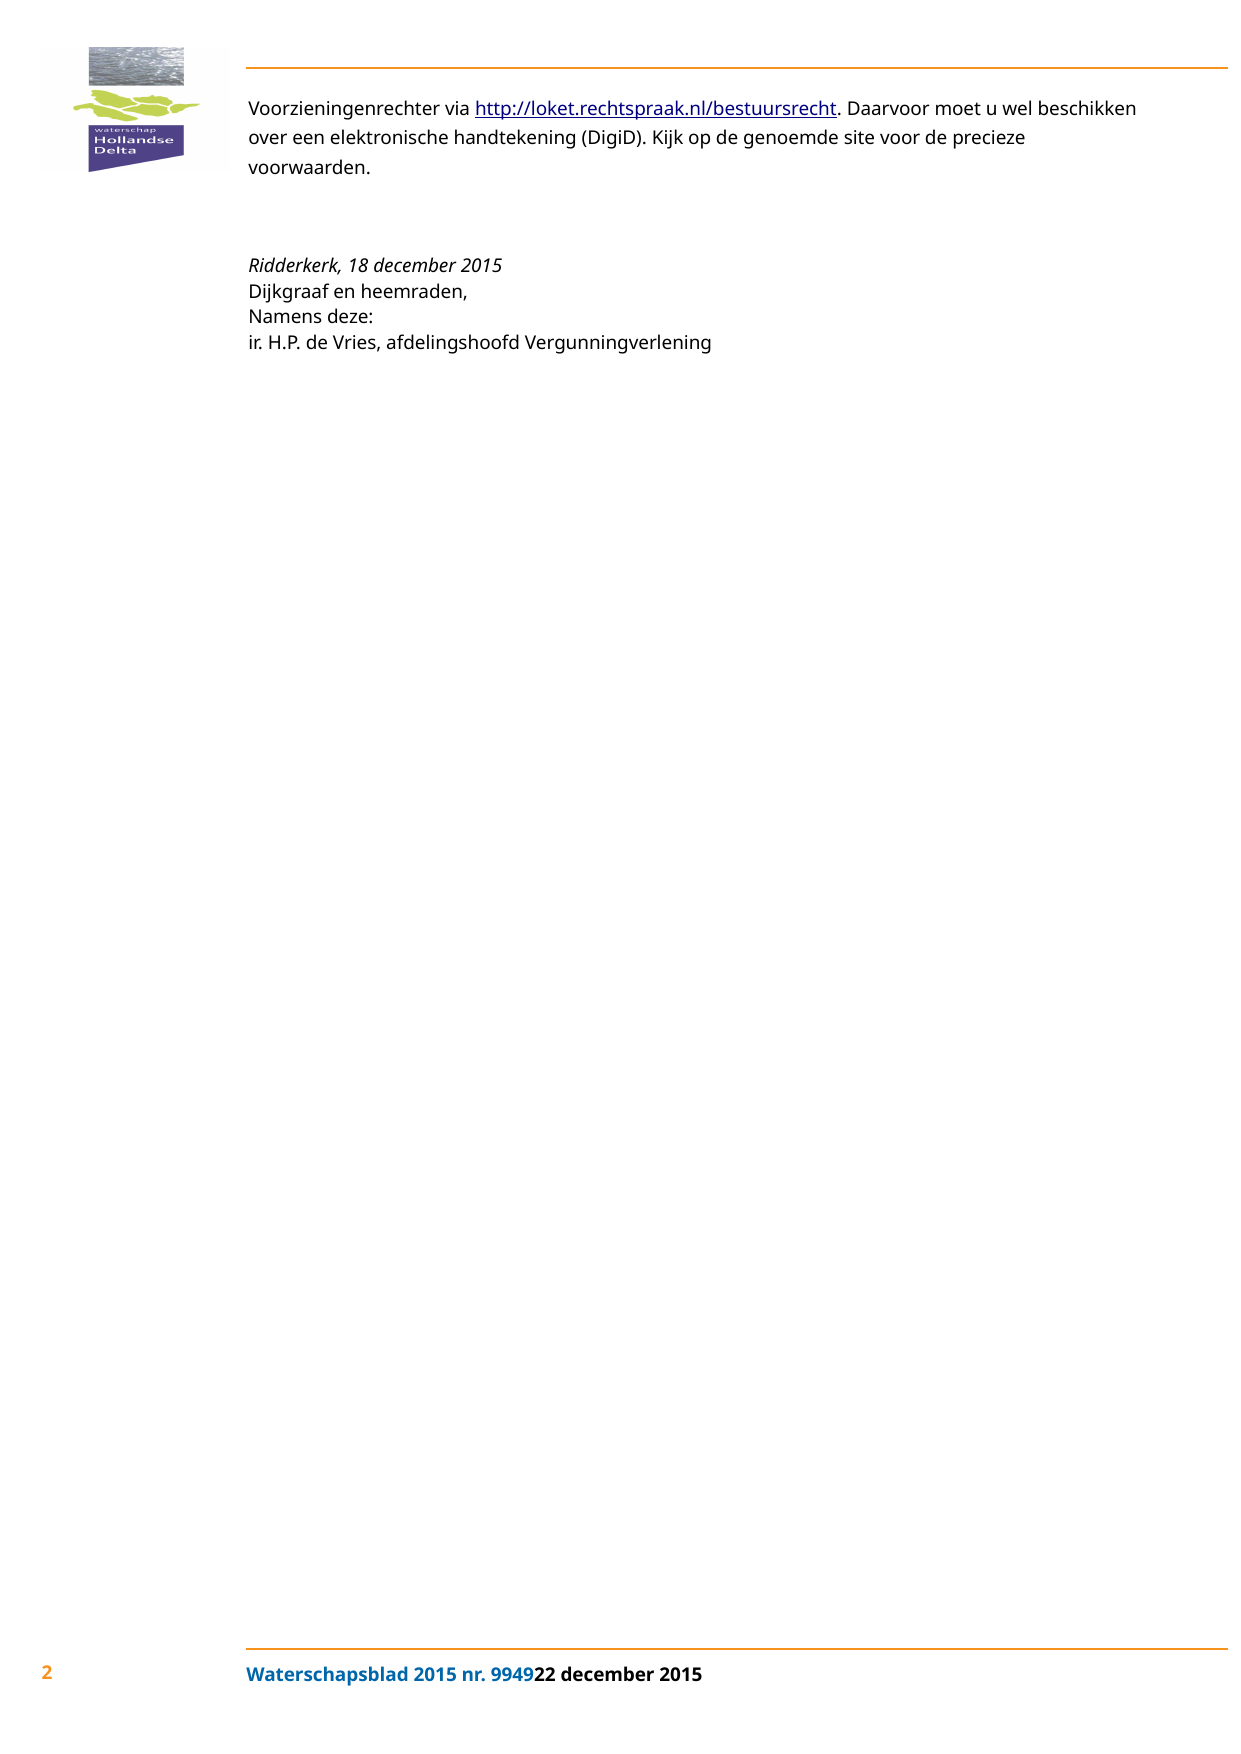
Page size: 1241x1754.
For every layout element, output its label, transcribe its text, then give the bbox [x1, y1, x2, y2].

text Voorzieningenrechter via http://loket.rechtspraak.nl/bestuursrecht. Daarvoor moet u wel beschikken over een elektronische handtekening (DigiD). Kijk op de genoemde site voor de precieze voorwaarden. [248, 95, 1152, 180]
text Namens deze: [248, 304, 1152, 329]
text Dijkgraaf en heemraden, [248, 278, 1152, 304]
text ir. H.P. de Vries, afdelingshoofd Vergunningverlening [248, 329, 1152, 355]
text Ridderkerk, 18 december 2015 [248, 252, 1152, 278]
picture [41, 47, 231, 172]
